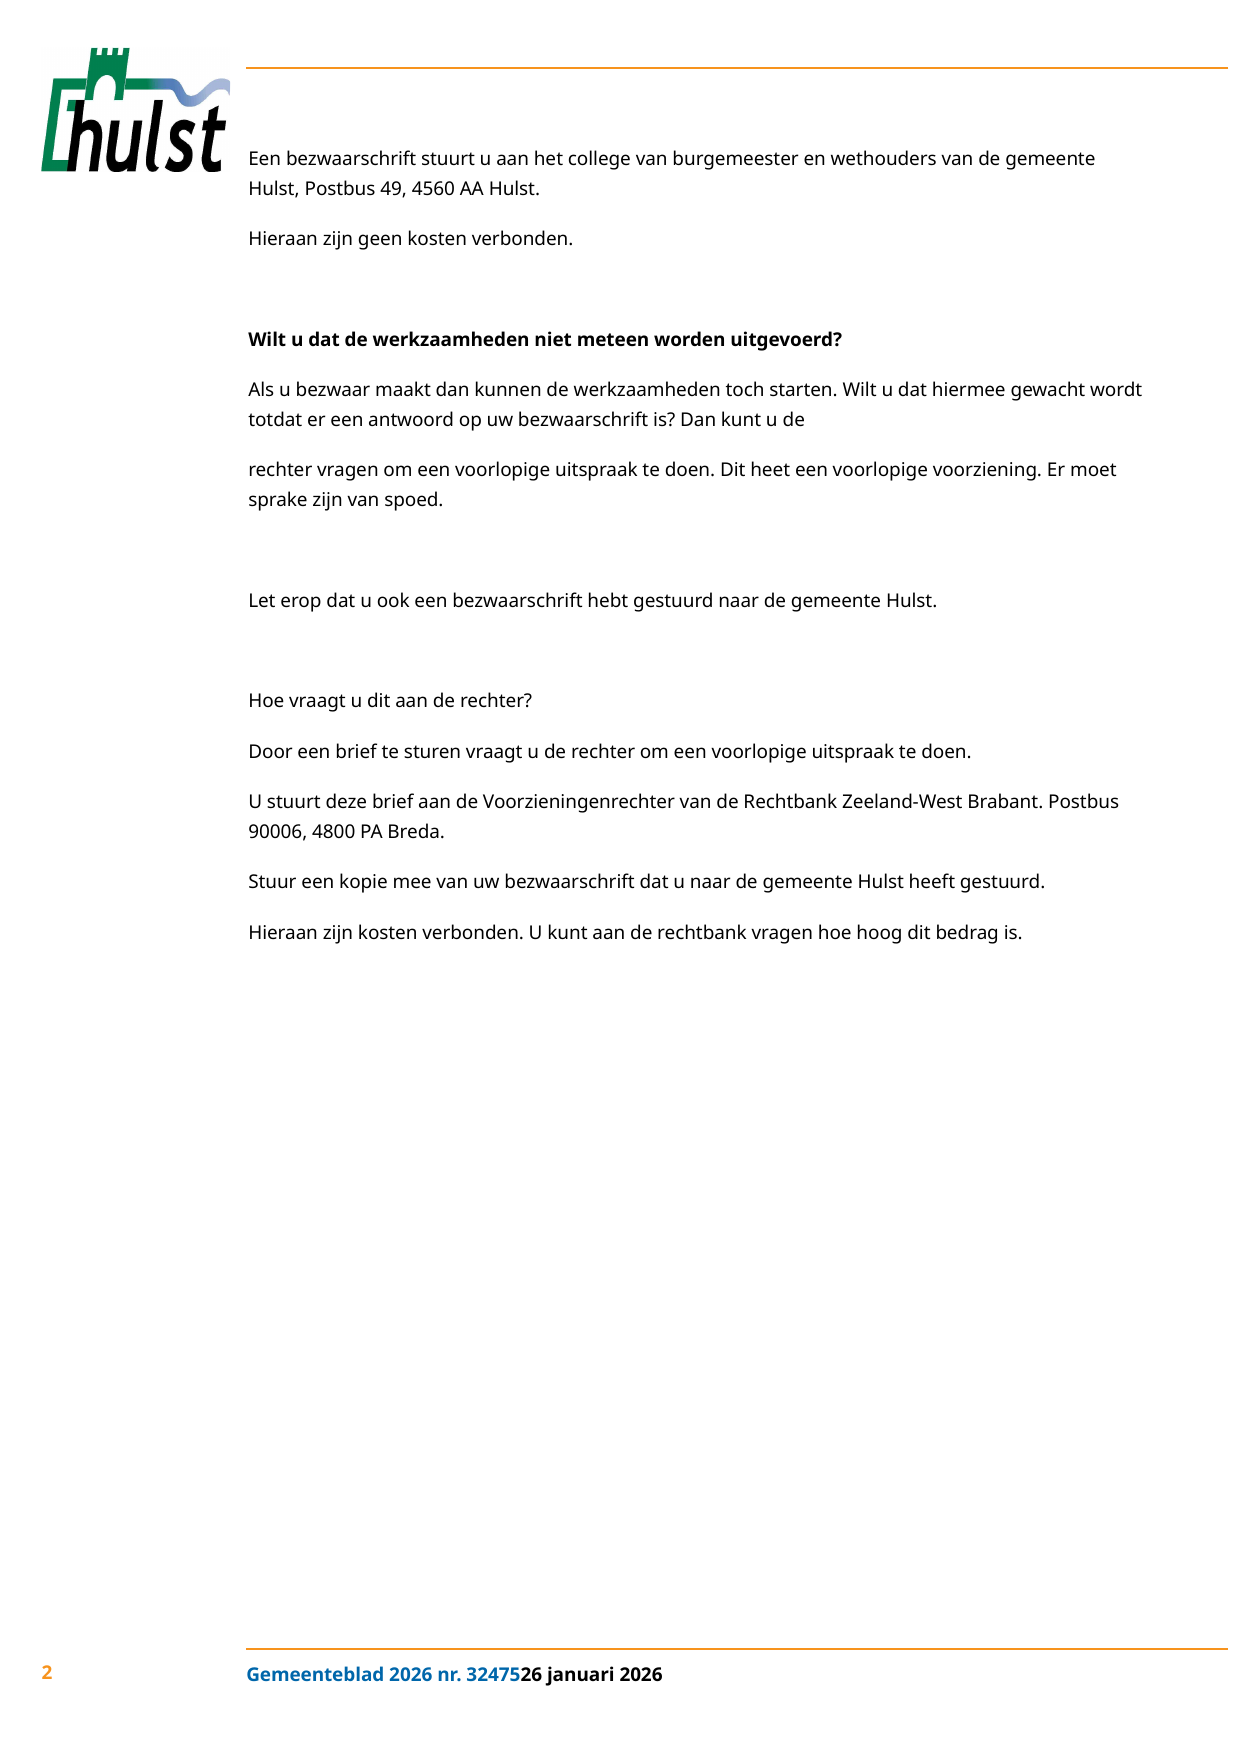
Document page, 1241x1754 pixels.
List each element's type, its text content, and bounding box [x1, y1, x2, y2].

text Wilt u dat de werkzaamheden niet meteen worden uitgevoerd? [248, 326, 1152, 352]
text Stuur een kopie mee van uw bezwaarschrift dat u naar de gemeente Hulst heeft gestuurd. [248, 868, 1152, 894]
text Let erop dat u ook een bezwaarschrift hebt gestuurd naar de gemeente Hulst. [248, 587, 1152, 613]
text Hoe vraagt u dit aan de rechter? [248, 688, 1152, 713]
text Als u bezwaar maakt dan kunnen de werkzaamheden toch starten. Wilt u dat hiermee gewacht wordt totdat er een antwoord op uw bezwaarschrift is? Dan kunt u de [248, 376, 1152, 432]
picture [41, 47, 231, 172]
text Door een brief te sturen vraagt u de rechter om een voorlopige uitspraak te doen. [248, 738, 1152, 764]
text rechter vragen om een voorlopige uitspraak te doen. Dit heet een voorlopige voorziening. Er moet sprake zijn van spoed. [248, 456, 1152, 512]
text Hieraan zijn kosten verbonden. U kunt aan de rechtbank vragen hoe hoog dit bedrag is. [248, 919, 1152, 945]
text Hieraan zijn geen kosten verbonden. [248, 225, 1152, 251]
text Een bezwaarschrift stuurt u aan het college van burgemeester en wethouders van de gemeente Hulst, Postbus 49, 4560 AA Hulst. [248, 145, 1152, 201]
text U stuurt deze brief aan de Voorzieningenrechter van de Rechtbank Zeeland-West Brabant. Postbus 90006, 4800 PA Breda. [248, 788, 1152, 844]
